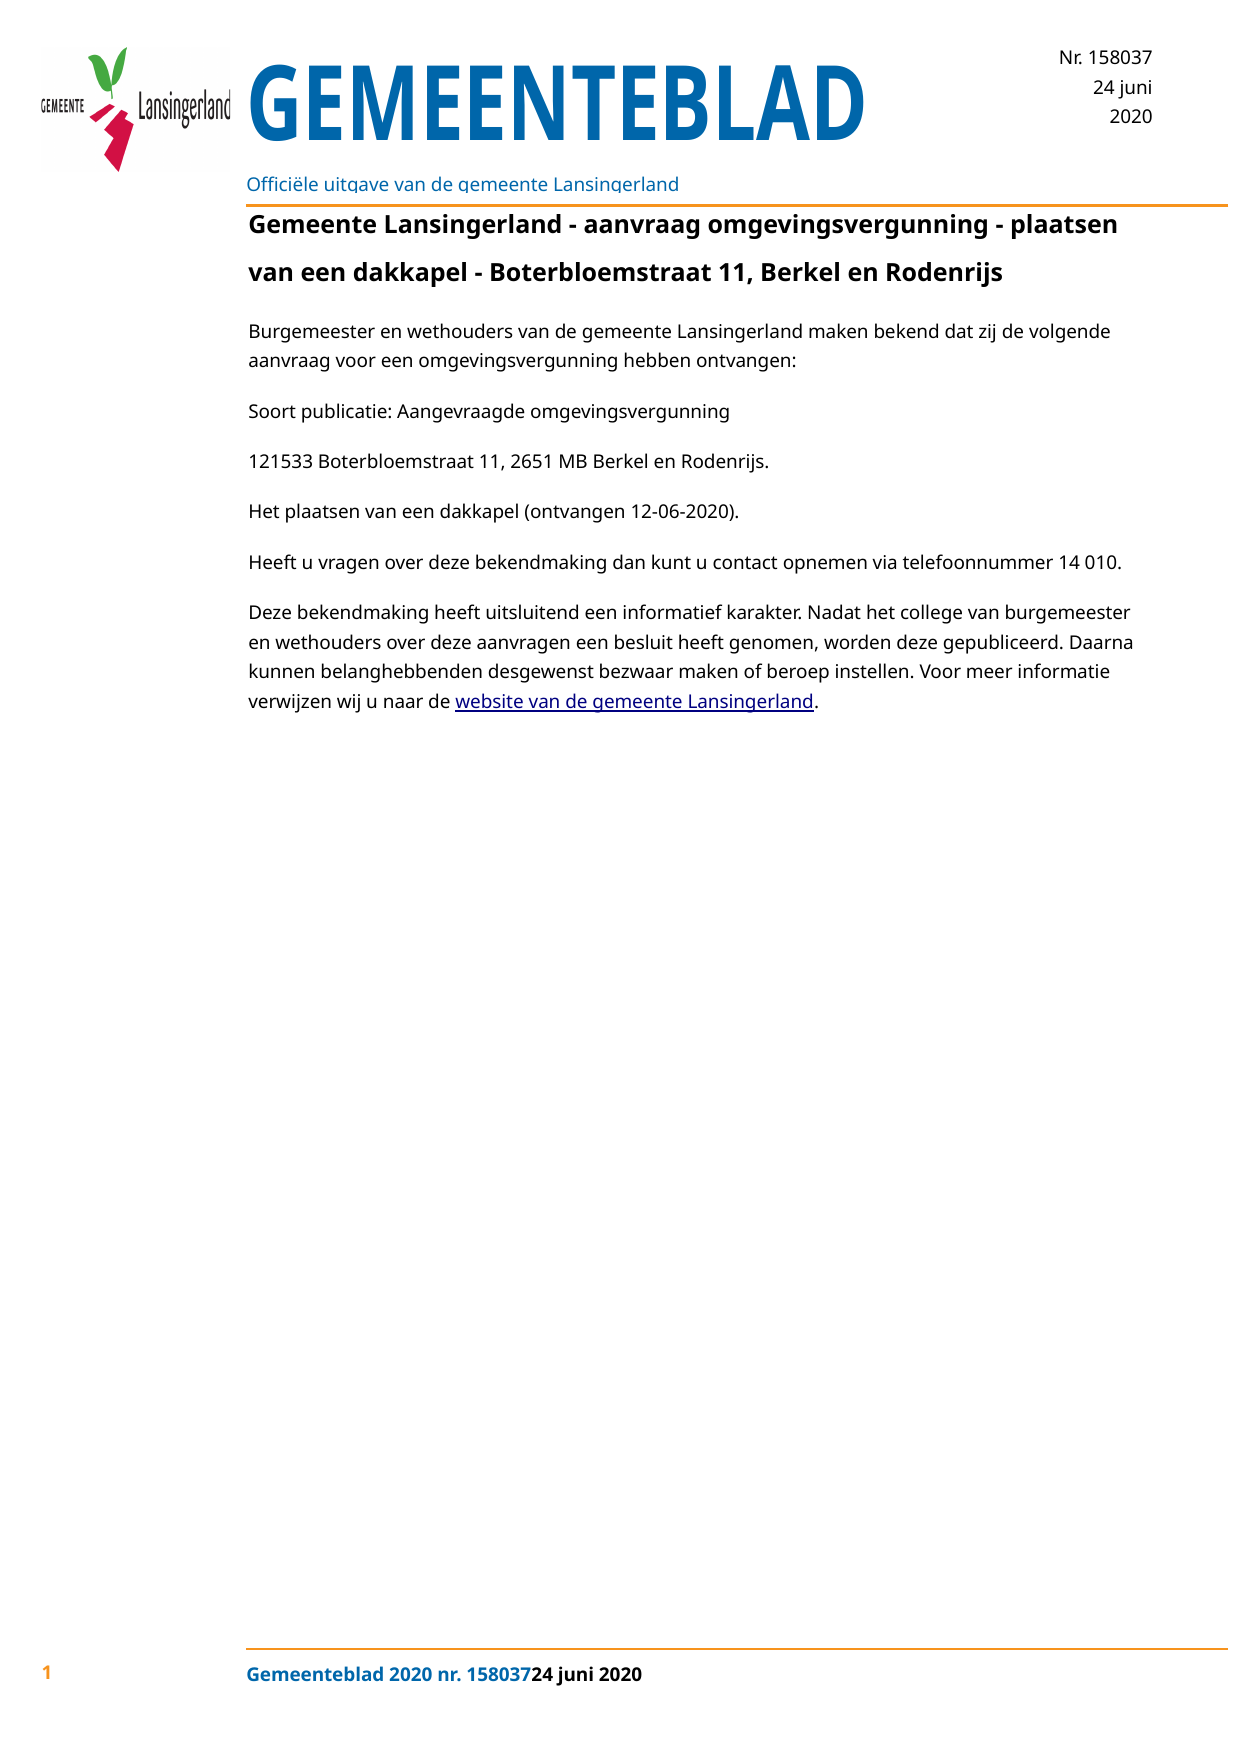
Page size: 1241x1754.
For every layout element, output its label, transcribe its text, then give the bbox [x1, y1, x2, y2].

picture [41, 47, 231, 172]
text Gemeente Lansingerland - aanvraag omgevingsvergunning - plaatsen van een dakkapel - Boterbloemstraat 11, Berkel en Rodenrijs [248, 207, 1152, 288]
text Heeft u vragen over deze bekendmaking dan kunt u contact opnemen via telefoonnummer 14 010. [248, 549, 1152, 575]
text Het plaatsen van een dakkapel (ontvangen 12-06-2020). [248, 499, 1152, 524]
text Burgemeester en wethouders van de gemeente Lansingerland maken bekend dat zij de volgende aanvraag voor een omgevingsvergunning hebben ontvangen: [248, 318, 1152, 373]
text Deze bekendmaking heeft uitsluitend een informatief karakter. Nadat het college van burgemeester en wethouders over deze aanvragen een besluit heeft genomen, worden deze gepubliceerd. Daarna kunnen belanghebbenden desgewenst bezwaar maken of beroep instellen. Voor meer informatie verwijzen wij u naar de website van de gemeente Lansingerland. [248, 599, 1152, 714]
text 121533 Boterbloemstraat 11, 2651 MB Berkel en Rodenrijs. [248, 448, 1152, 474]
text Soort publicatie: Aangevraagde omgevingsvergunning [248, 398, 1152, 424]
